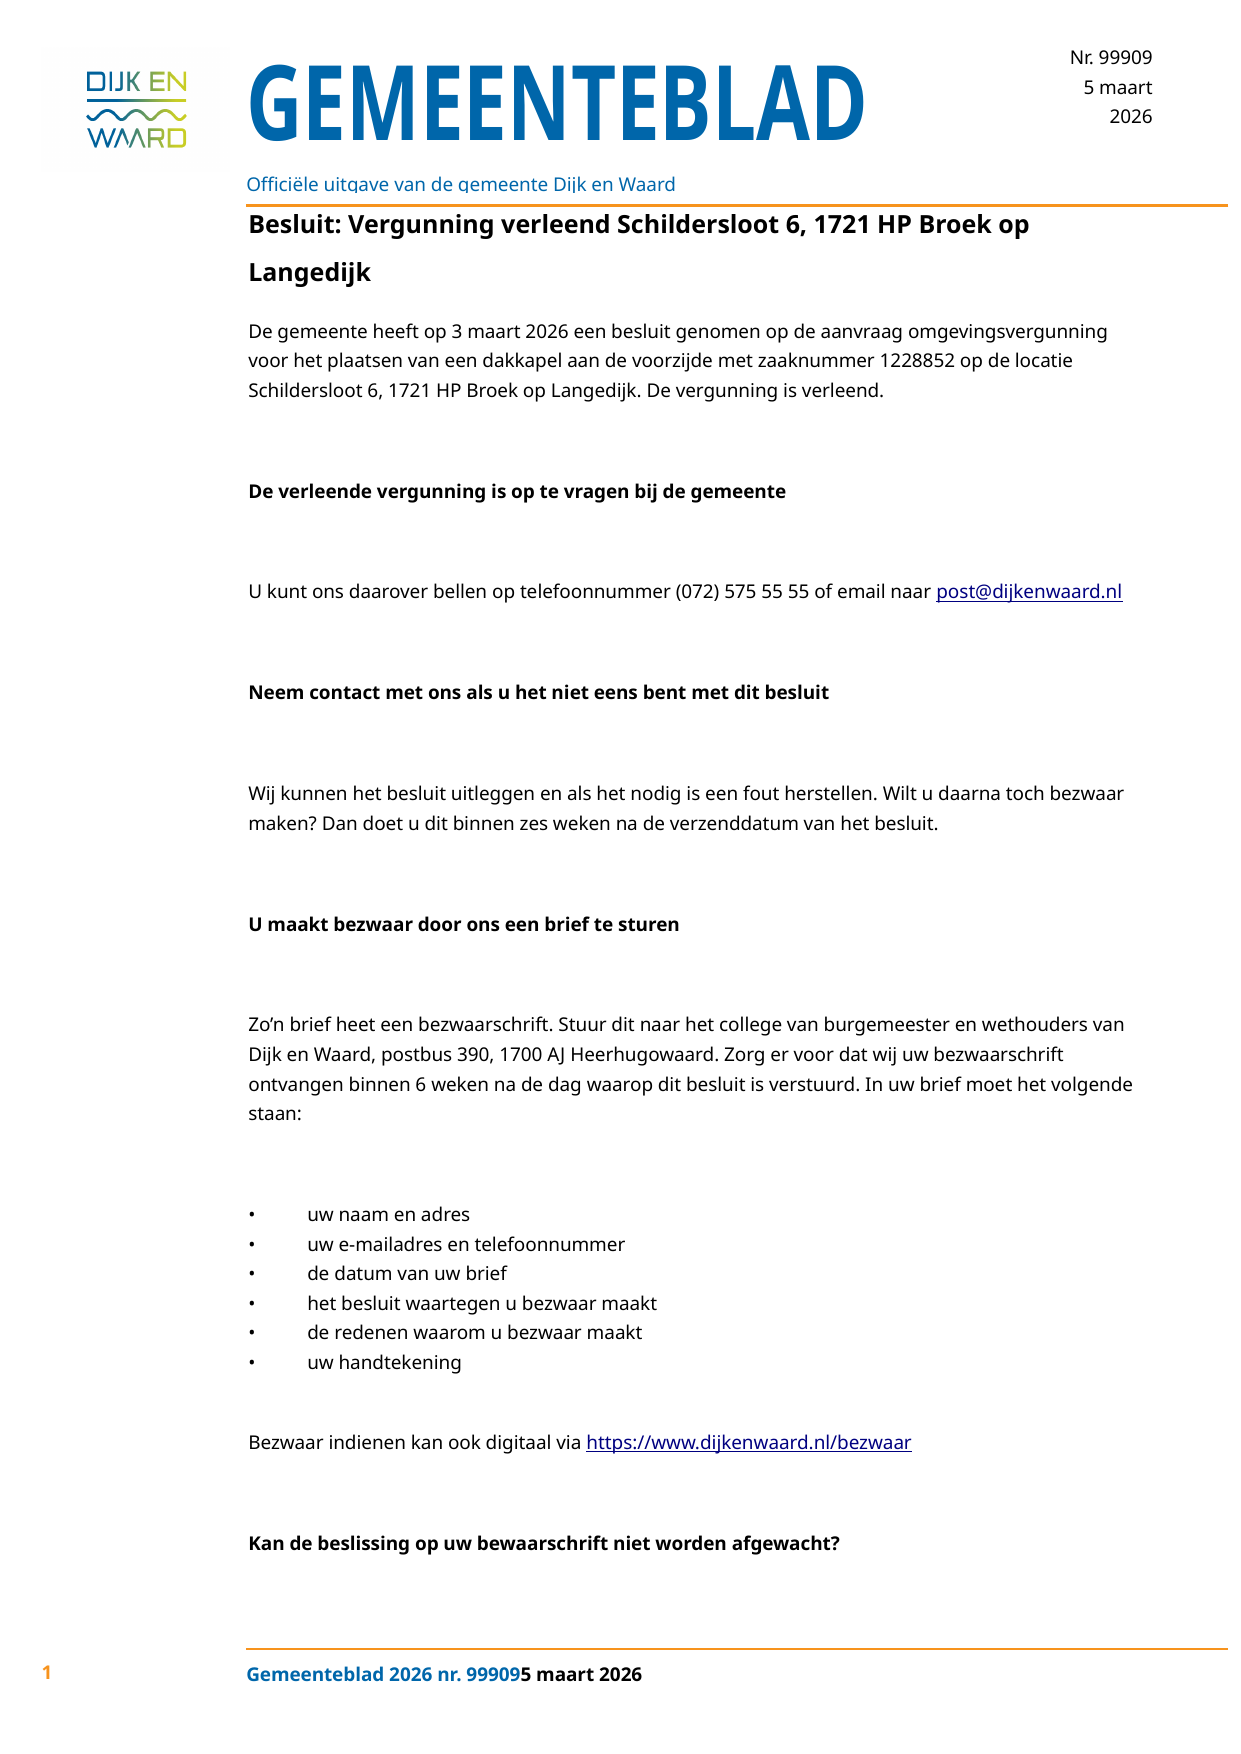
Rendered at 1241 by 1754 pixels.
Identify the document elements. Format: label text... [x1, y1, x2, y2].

list uw handtekening [248, 1349, 1152, 1375]
list uw e-mailadres en telefoonnummer [248, 1231, 1152, 1257]
text Besluit: Vergunning verleend Schildersloot 6, 1721 HP Broek op Langedijk [248, 207, 1152, 288]
text Zo’n brief heet een bezwaarschrift. Stuur dit naar het college van burgemeester en wethouders van Dijk en Waard, postbus 390, 1700 AJ Heerhugowaard. Zorg er voor dat wij uw bezwaarschrift ontvangen binnen 6 weken na de dag waarop dit besluit is verstuurd. In uw brief moet het volgende staan: [248, 1012, 1152, 1126]
text De gemeente heeft op 3 maart 2026 een besluit genomen op de aanvraag omgevingsvergunning voor het plaatsen van een dakkapel aan de voorzijde met zaaknummer 1228852 op de locatie Schildersloot 6, 1721 HP Broek op Langedijk. De vergunning is verleend. [248, 318, 1152, 403]
text De verleende vergunning is op te vragen bij de gemeente [248, 478, 1152, 504]
text Wij kunnen het besluit uitleggen en als het nodig is een fout herstellen. Wilt u daarna toch bezwaar maken? Dan doet u dit binnen zes weken na de verzenddatum van het besluit. [248, 780, 1152, 836]
text U maakt bezwaar door ons een brief te sturen [248, 911, 1152, 937]
list uw naam en adres [248, 1201, 1152, 1227]
text Kan de beslissing op uw bewaarschrift niet worden afgewacht? [248, 1530, 1152, 1556]
text U kunt ons daarover bellen op telefoonnummer (072) 575 55 55 of email naar post@dijkenwaard.nl [248, 579, 1152, 604]
list het besluit waartegen u bezwaar maakt [248, 1290, 1152, 1316]
list de redenen waarom u bezwaar maakt [248, 1319, 1152, 1345]
list de datum van uw brief [248, 1260, 1152, 1286]
picture [41, 47, 231, 172]
text Neem contact met ons als u het niet eens bent met dit besluit [248, 679, 1152, 705]
text Bezwaar indienen kan ook digitaal via https://www.dijkenwaard.nl/bezwaar [248, 1429, 1152, 1455]
